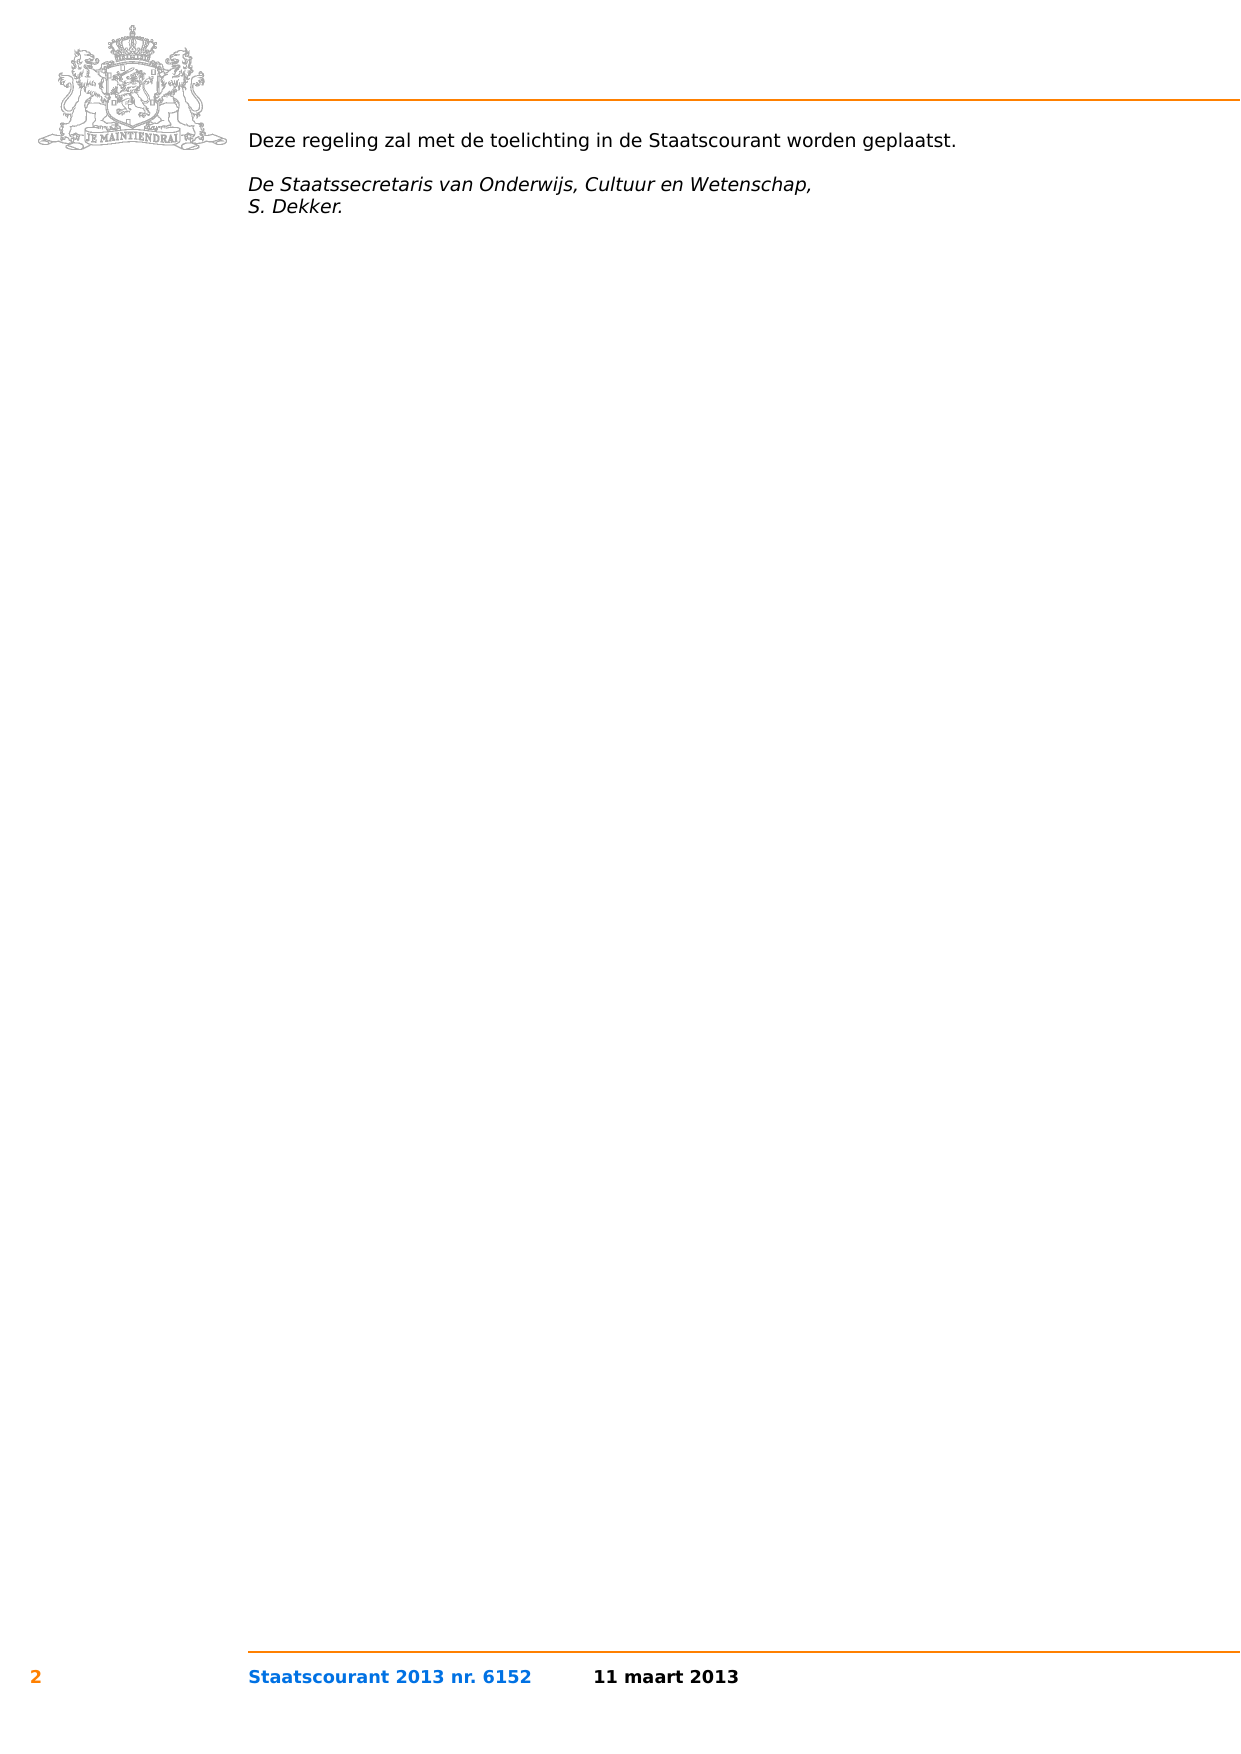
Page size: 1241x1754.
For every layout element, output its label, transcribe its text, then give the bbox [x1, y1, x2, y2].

picture [38, 25, 227, 150]
text Deze regeling zal met de toelichting in de Staatscourant worden geplaatst. [248, 130, 1163, 152]
text De Staatssecretaris van Onderwijs, Cultuur en Wetenschap, S. Dekker. [248, 174, 1163, 218]
